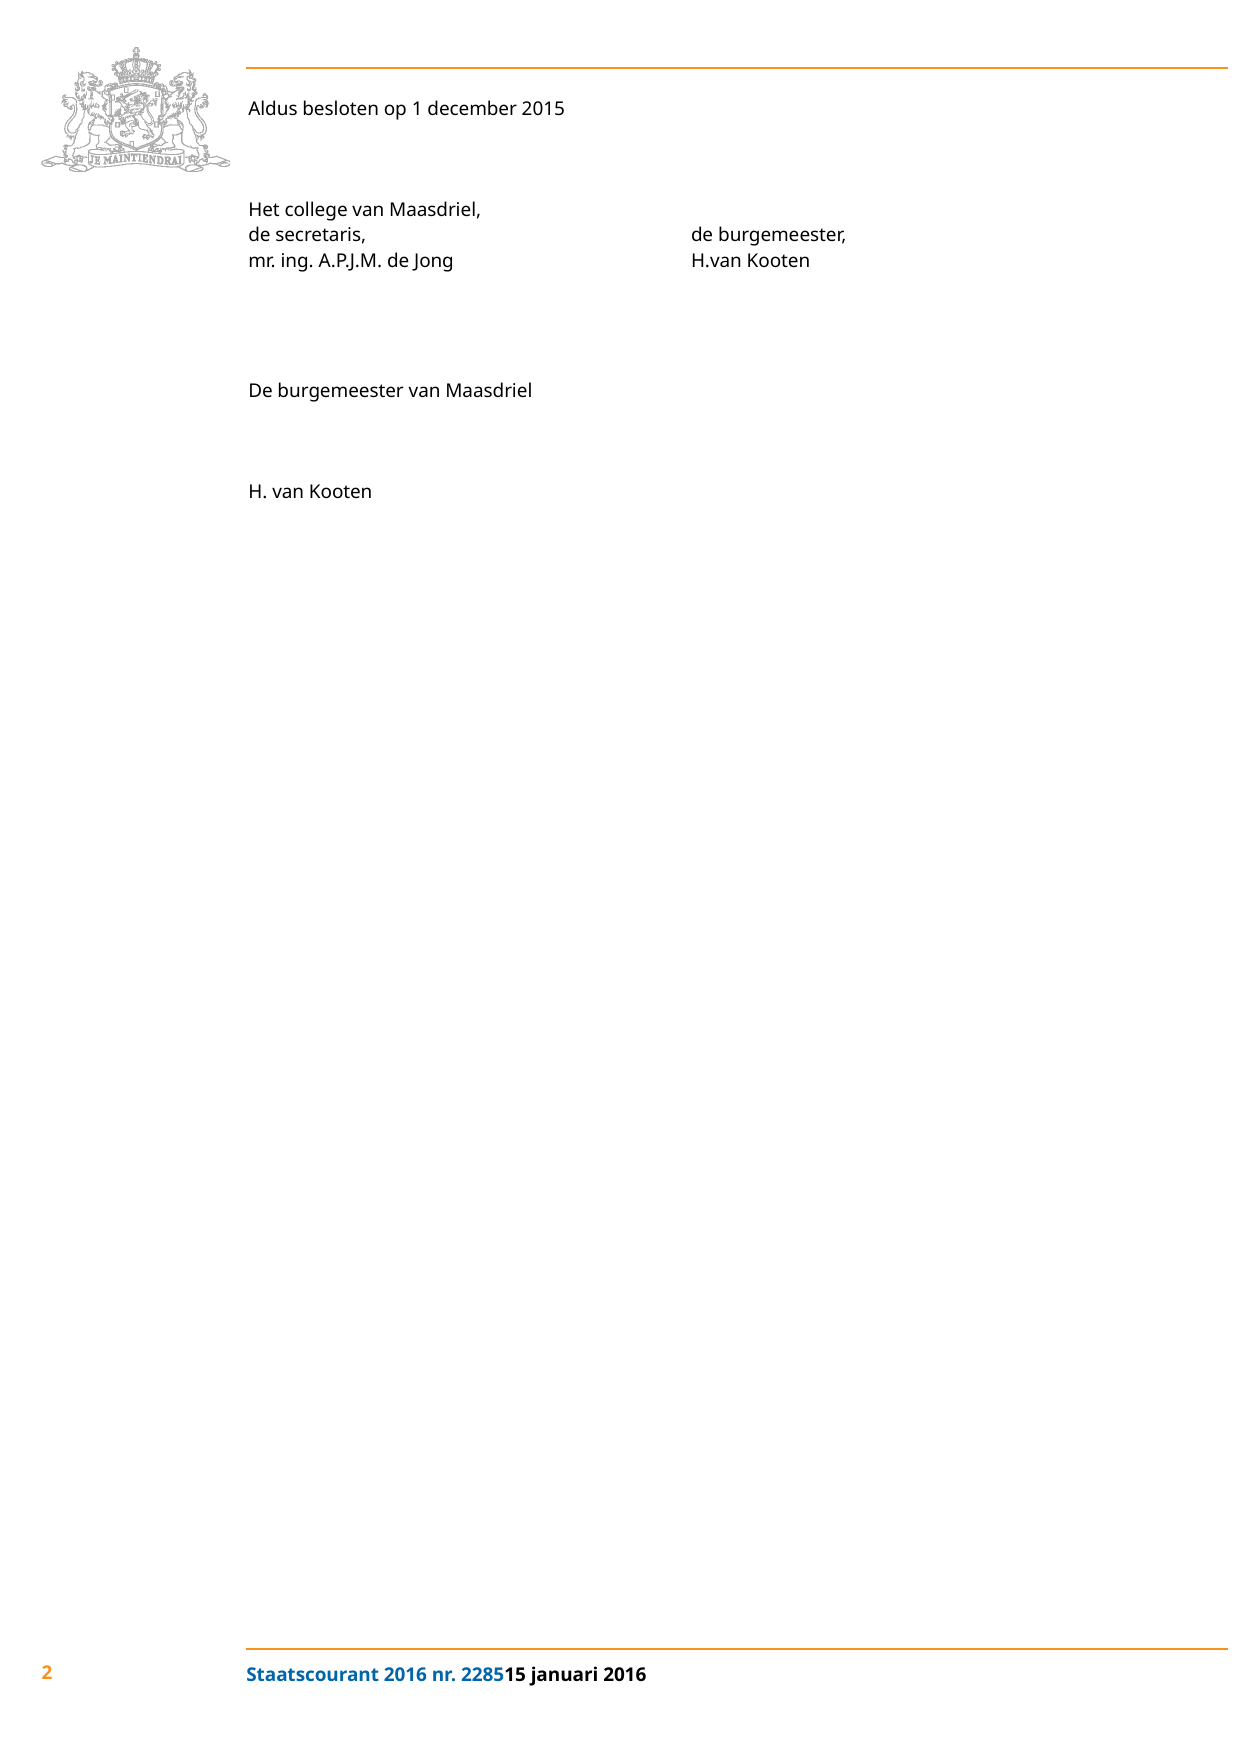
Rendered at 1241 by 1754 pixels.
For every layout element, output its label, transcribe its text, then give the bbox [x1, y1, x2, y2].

table_cell de burgemeester, [691, 221, 1152, 247]
table_cell mr. ing. A.P.J.M. de Jong [248, 247, 691, 273]
picture [41, 47, 231, 172]
table_cell de secretaris, [248, 221, 691, 247]
table_cell H.van Kooten [691, 247, 1152, 273]
table_header Het college van Maasdriel, [248, 196, 1152, 221]
text De burgemeester van Maasdriel [248, 377, 1152, 403]
text Aldus besloten op 1 december 2015 [248, 95, 1152, 121]
text H. van Kooten [248, 478, 1152, 503]
